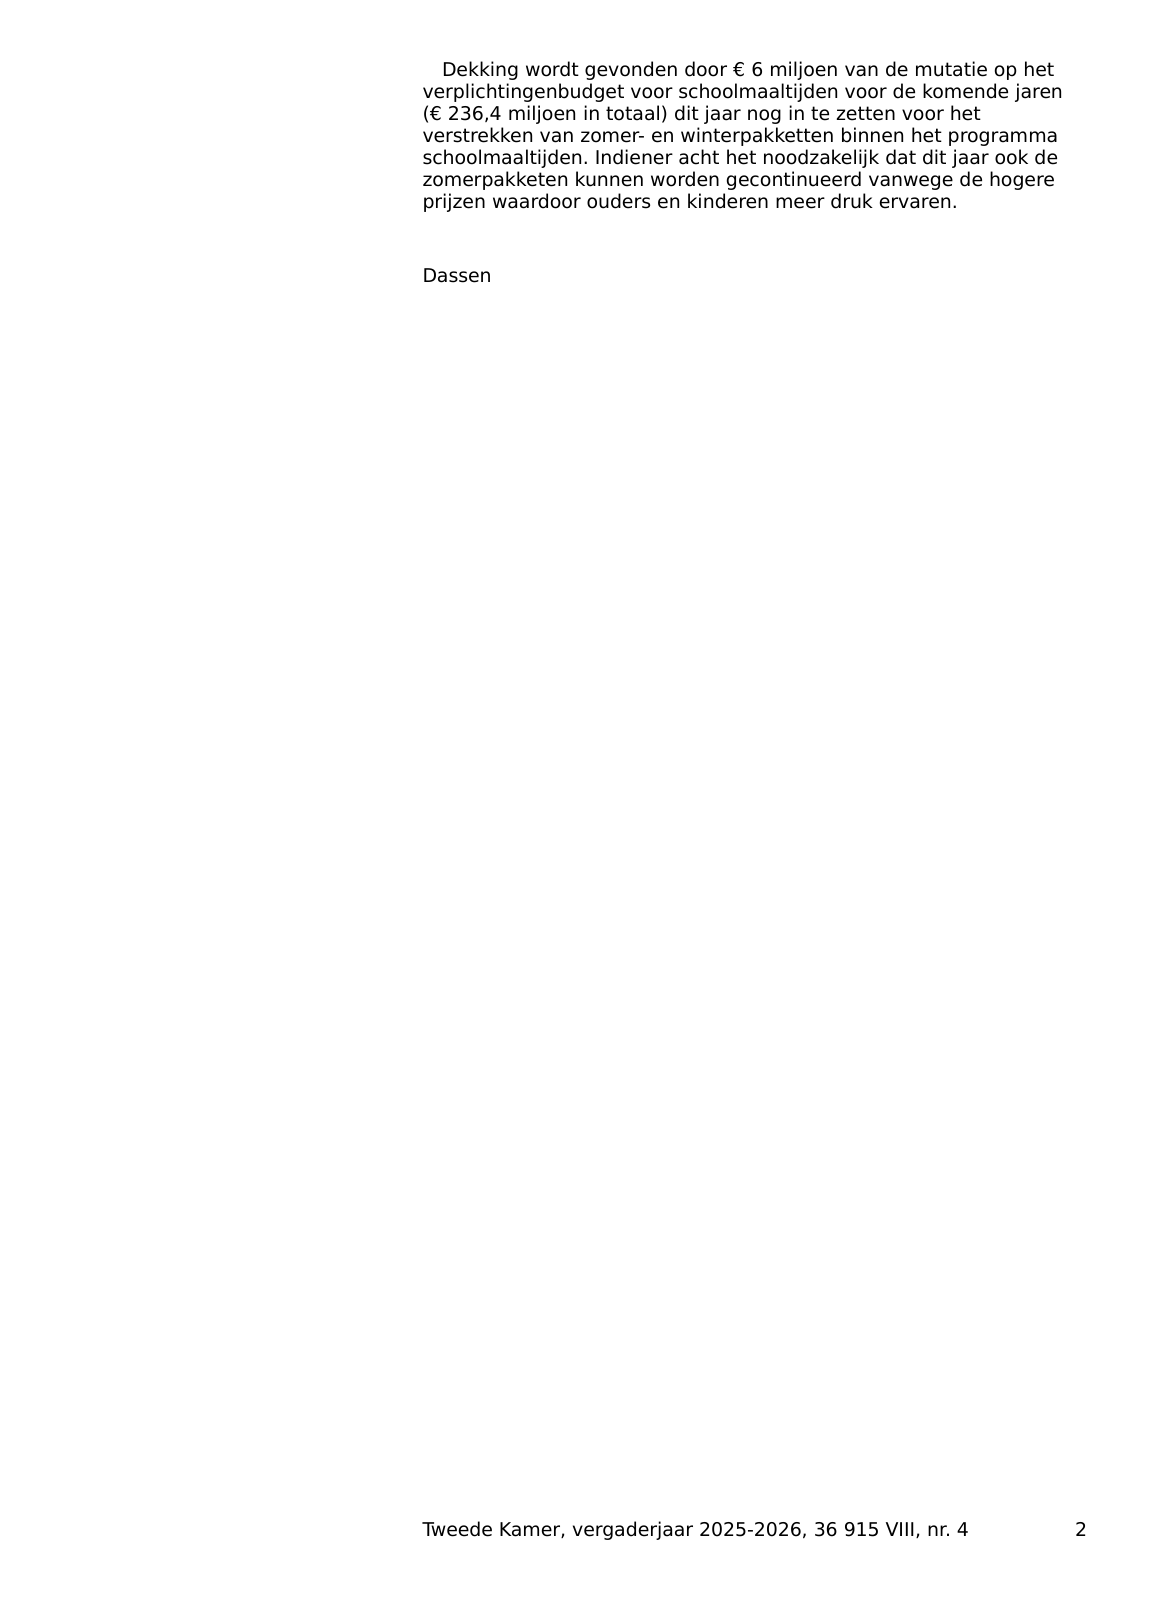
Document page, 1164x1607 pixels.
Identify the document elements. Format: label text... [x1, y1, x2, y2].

text Dekking wordt gevonden door € 6 miljoen van de mutatie op het verplichtingenbudget voor schoolmaaltijden voor de komende jaren (€ 236,4 miljoen in totaal) dit jaar nog in te zetten voor het verstrekken van zomer- en winterpakketten binnen het programma schoolmaaltijden. Indiener acht het noodzakelijk dat dit jaar ook de zomerpakketen kunnen worden gecontinueerd vanwege de hogere prijzen waardoor ouders en kinderen meer druk ervaren. [422, 59, 1087, 213]
text Dassen [422, 243, 1087, 287]
